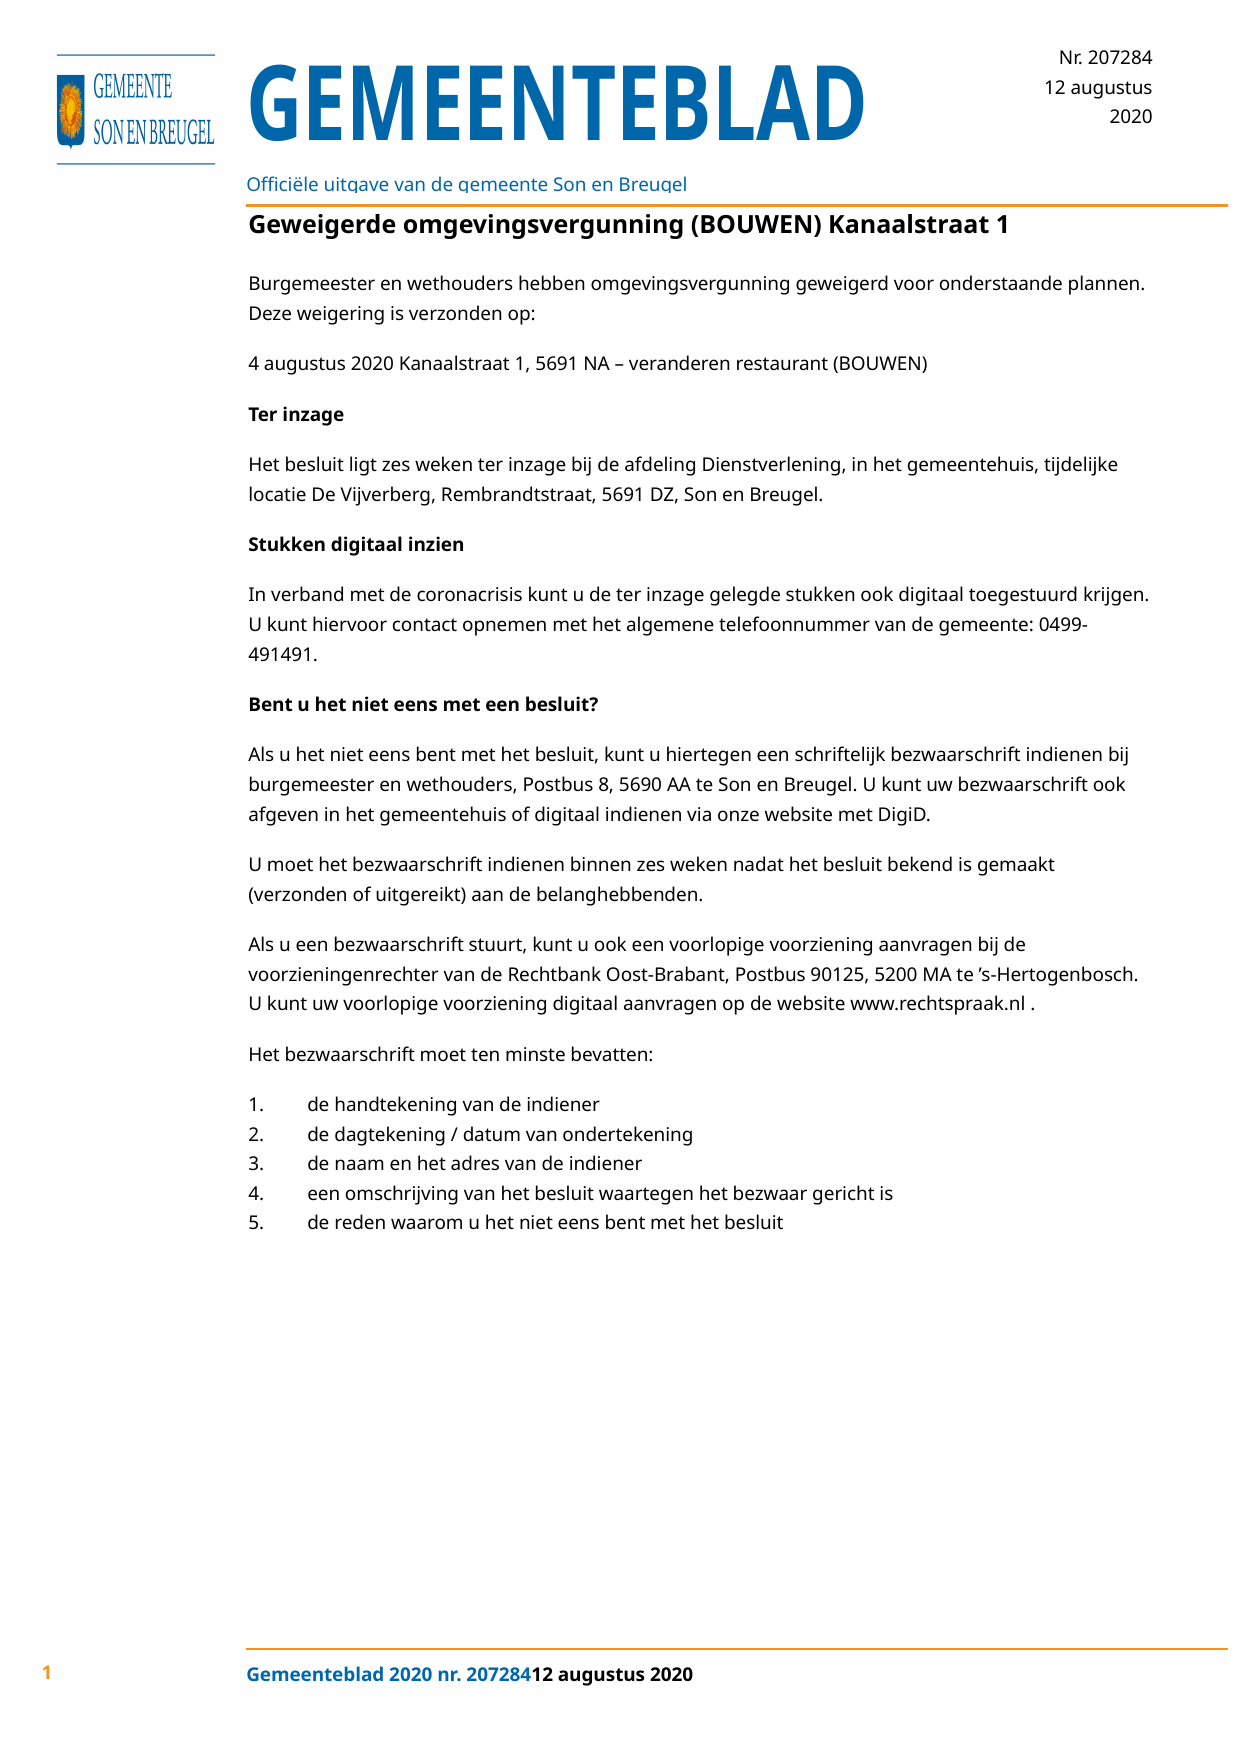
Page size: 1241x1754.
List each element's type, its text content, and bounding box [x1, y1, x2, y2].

list de reden waarom u het niet eens bent met het besluit [248, 1209, 1152, 1235]
text Geweigerde omgevingsvergunning (BOUWEN) Kanaalstraat 1 [248, 207, 1152, 241]
text Ter inzage [248, 401, 1152, 426]
list de handtekening van de indiener [248, 1091, 1152, 1117]
text Stukken digitaal inzien [248, 531, 1152, 557]
text Als u het niet eens bent met het besluit, kunt u hiertegen een schriftelijk bezwaarschrift indienen bij burgemeester en wethouders, Postbus 8, 5690 AA te Son en Breugel. U kunt uw bezwaarschrift ook afgeven in het gemeentehuis of digitaal indienen via onze website met DigiD. [248, 742, 1152, 826]
list de naam en het adres van de indiener [248, 1150, 1152, 1176]
text Bent u het niet eens met een besluit? [248, 691, 1152, 717]
text In verband met de coronacrisis kunt u de ter inzage gelegde stukken ook digitaal toegestuurd krijgen. U kunt hiervoor contact opnemen met het algemene telefoonnummer van de gemeente: 0499-491491. [248, 582, 1152, 666]
text 4 augustus 2020 Kanaalstraat 1, 5691 NA – veranderen restaurant (BOUWEN) [248, 350, 1152, 376]
list de dagtekening / datum van ondertekening [248, 1121, 1152, 1146]
picture [41, 47, 231, 172]
text Burgemeester en wethouders hebben omgevingsvergunning geweigerd voor onderstaande plannen. Deze weigering is verzonden op: [248, 270, 1152, 326]
text Het besluit ligt zes weken ter inzage bij de afdeling Dienstverlening, in het gemeentehuis, tijdelijke locatie De Vijverberg, Rembrandtstraat, 5691 DZ, Son en Breugel. [248, 451, 1152, 506]
text Als u een bezwaarschrift stuurt, kunt u ook een voorlopige voorziening aanvragen bij de voorzieningenrechter van de Rechtbank Oost-Brabant, Postbus 90125, 5200 MA te ’s-Hertogenbosch. U kunt uw voorlopige voorziening digitaal aanvragen op de website www.rechtspraak.nl . [248, 931, 1152, 1016]
list een omschrijving van het besluit waartegen het bezwaar gericht is [248, 1180, 1152, 1206]
text Het bezwaarschrift moet ten minste bevatten: [248, 1041, 1152, 1066]
text U moet het bezwaarschrift indienen binnen zes weken nadat het besluit bekend is gemaakt (verzonden of uitgereikt) aan de belanghebbenden. [248, 851, 1152, 906]
